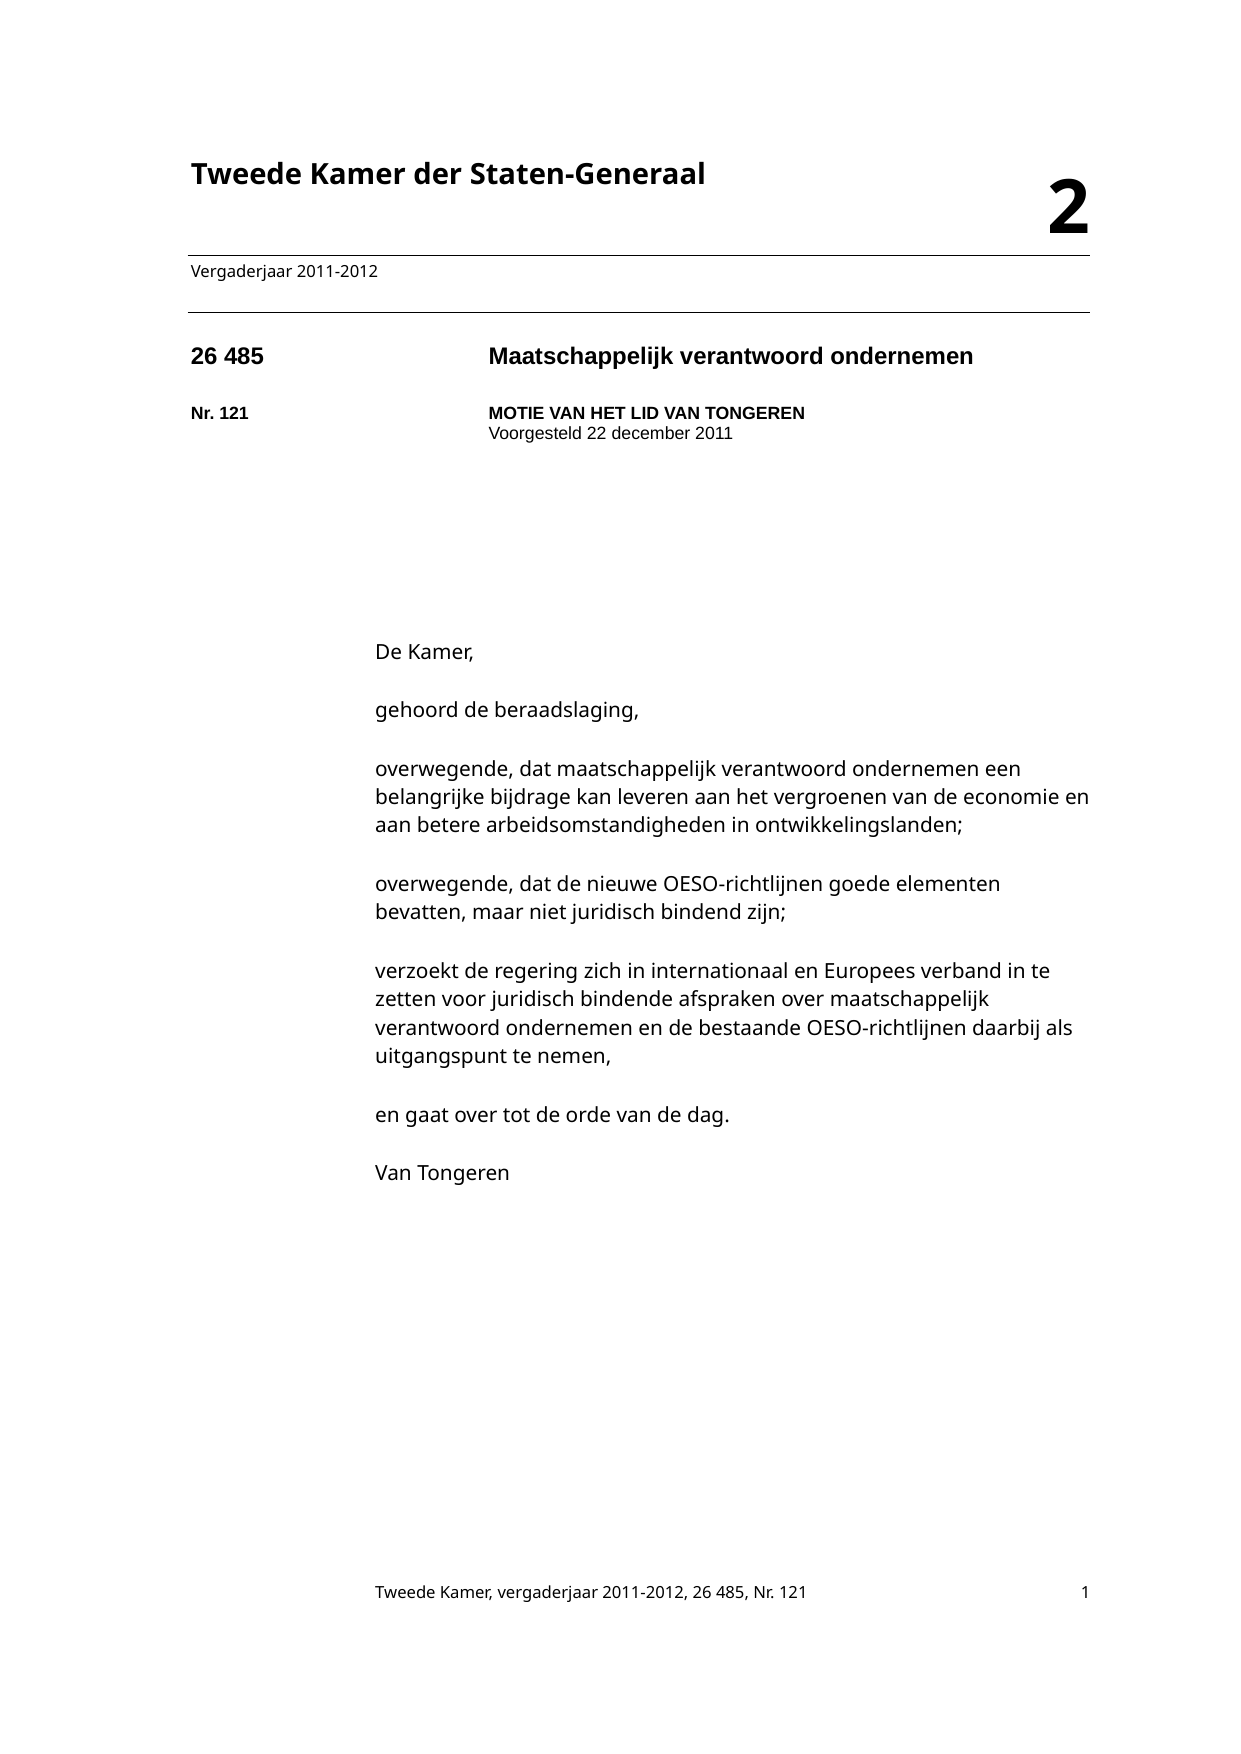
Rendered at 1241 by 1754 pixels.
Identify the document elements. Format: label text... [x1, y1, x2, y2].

text Van Tongeren [375, 1158, 1090, 1187]
text verzoekt de regering zich in internationaal en Europees verband in te zetten voor juridisch bindende afspraken over maatschappelijk verantwoord ondernemen en de bestaande OESO-richtlijnen daarbij als uitgangspunt te nemen, [375, 956, 1090, 1070]
text De Kamer, [375, 637, 1090, 665]
table_cell 26 485 [188, 339, 485, 399]
table_cell Vergaderjaar 2011-2012 [188, 256, 485, 312]
text en gaat over tot de orde van de dag. [375, 1100, 1090, 1128]
table_cell Nr. 121 [188, 399, 485, 518]
table_cell MOTIE VAN HET LID VAN TONGEREN Voorgesteld 22 december 2011 [485, 399, 1090, 518]
table_cell [485, 256, 1090, 312]
text gehoord de beraadslaging, [375, 695, 1090, 724]
text overwegende, dat de nieuwe OESO-richtlijnen goede elementen bevatten, maar niet juridisch bindend zijn; [375, 869, 1090, 926]
table_cell Maatschappelijk verantwoord ondernemen [485, 339, 1090, 399]
table_cell [485, 313, 1090, 339]
table_header 2 [910, 150, 1090, 255]
table_header Tweede Kamer der Staten-Generaal [188, 150, 909, 255]
table_cell [188, 313, 485, 339]
text overwegende, dat maatschappelijk verantwoord ondernemen een belangrijke bijdrage kan leveren aan het vergroenen van de economie en aan betere arbeidsomstandigheden in ontwikkelingslanden; [375, 754, 1090, 839]
